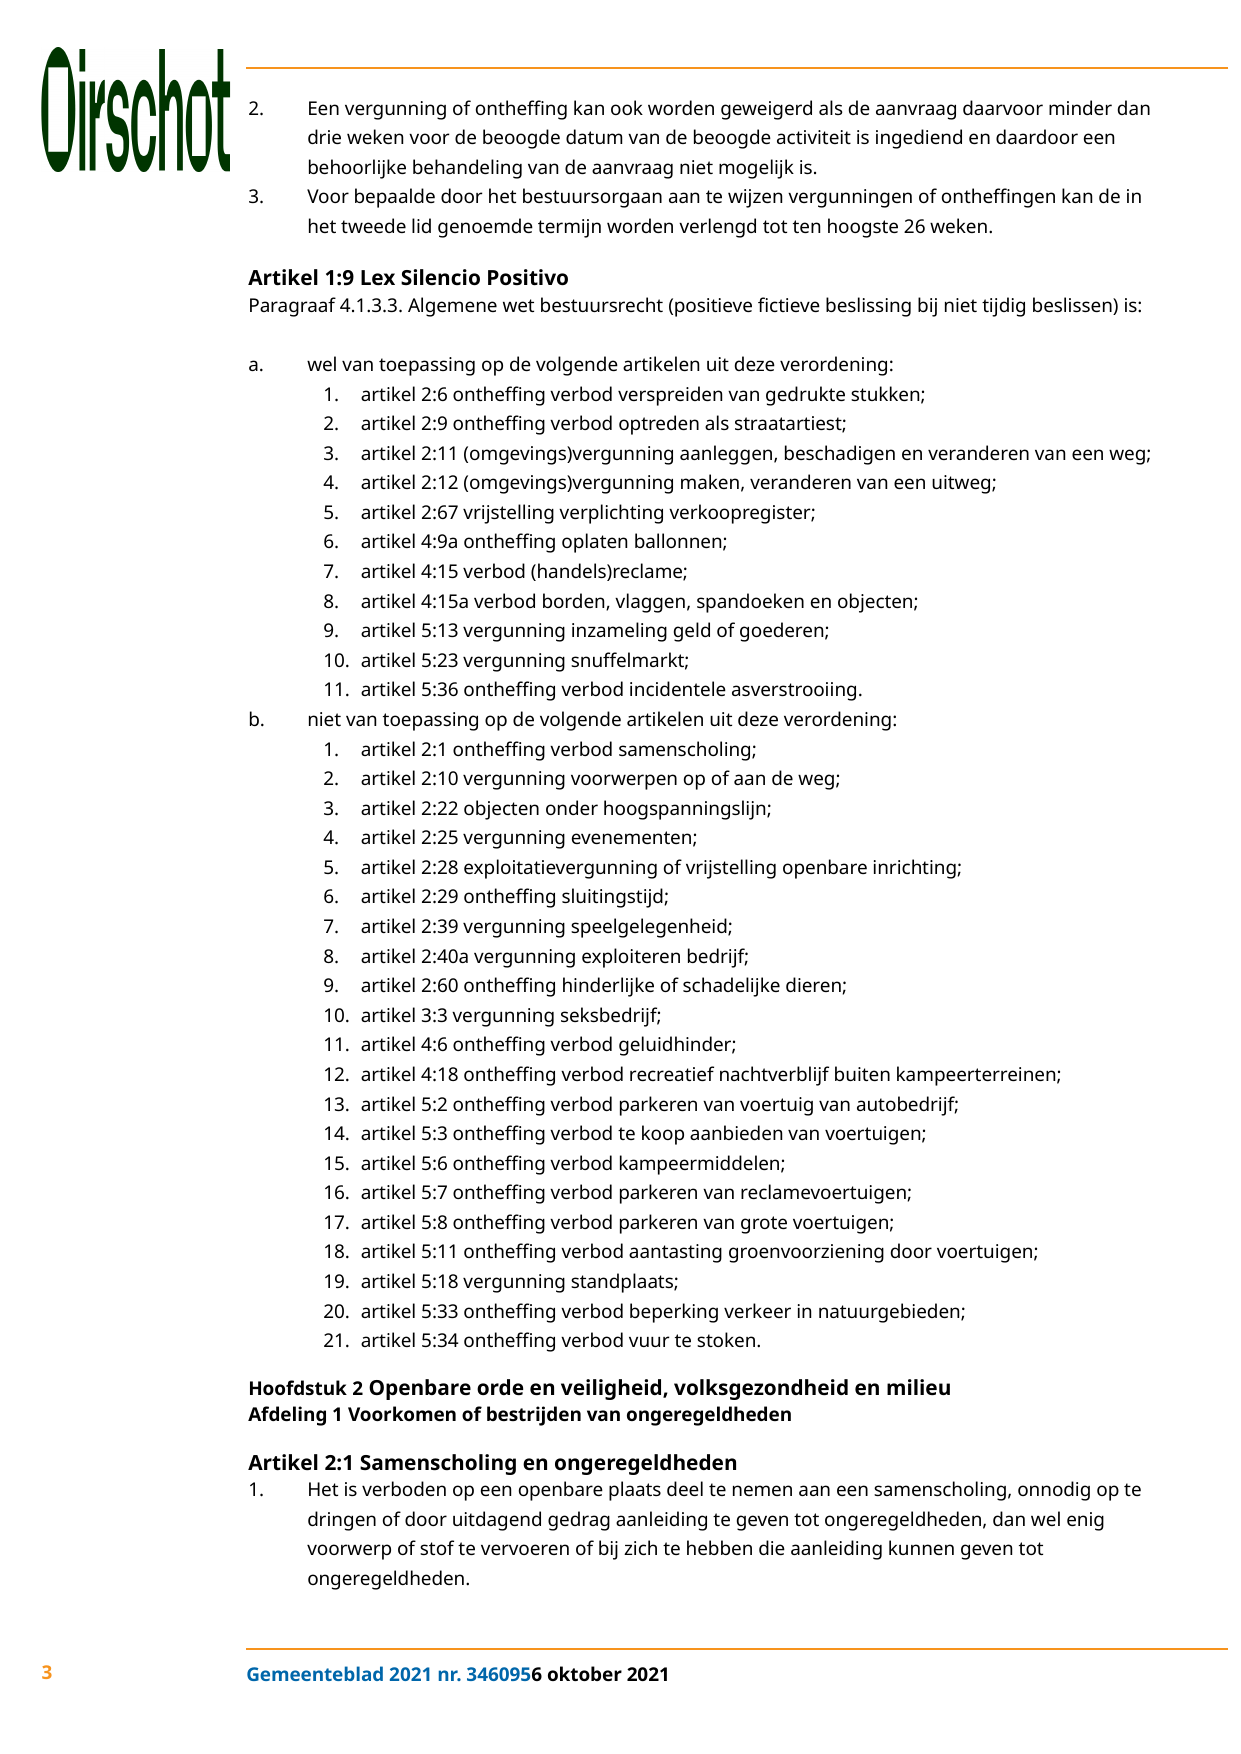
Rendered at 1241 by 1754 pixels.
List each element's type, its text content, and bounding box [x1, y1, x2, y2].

list artikel 5:13 vergunning inzameling geld of goederen; [323, 617, 1152, 643]
list artikel 2:10 vergunning voorwerpen op of aan de weg; [323, 765, 1152, 791]
list artikel 5:34 ontheffing verbod vuur te stoken. [323, 1327, 1152, 1353]
list niet van toepassing op de volgende artikelen uit deze verordening: [248, 706, 1152, 732]
list artikel 4:9a ontheffing oplaten ballonnen; [323, 529, 1152, 554]
list artikel 5:2 ontheffing verbod parkeren van voertuig van autobedrijf; [323, 1091, 1152, 1116]
list artikel 2:12 (omgevings)vergunning maken, veranderen van een uitweg; [323, 469, 1152, 495]
list artikel 2:22 objecten onder hoogspanningslijn; [323, 795, 1152, 821]
list artikel 5:33 ontheffing verbod beperking verkeer in natuurgebieden; [323, 1298, 1152, 1323]
list artikel 2:28 exploitatievergunning of vrijstelling openbare inrichting; [323, 854, 1152, 880]
list artikel 2:29 ontheffing sluitingstijd; [323, 884, 1152, 909]
list Het is verboden op een openbare plaats deel te nemen aan een samenscholing, onnodig op te dringen of door uitdagend gedrag aanleiding te geven tot ongeregeldheden, dan wel enig voorwerp of stof te vervoeren of bij zich te hebben die aanleiding kunnen geven tot ongeregeldheden. [248, 1476, 1152, 1591]
list artikel 5:11 ontheffing verbod aantasting groenvoorziening door voertuigen; [323, 1239, 1152, 1264]
list artikel 5:36 ontheffing verbod incidentele asverstrooiing. [323, 677, 1152, 702]
picture [41, 47, 231, 172]
text Hoofdstuk 2 Openbare orde en veiligheid, volksgezondheid en milieu [248, 1373, 1152, 1401]
list artikel 3:3 vergunning seksbedrijf; [323, 1002, 1152, 1028]
list artikel 4:6 ontheffing verbod geluidhinder; [323, 1032, 1152, 1057]
list artikel 5:7 ontheffing verbod parkeren van reclamevoertuigen; [323, 1179, 1152, 1205]
text Afdeling 1 Voorkomen of bestrijden van ongeregeldheden [248, 1401, 1152, 1427]
list artikel 4:18 ontheffing verbod recreatief nachtverblijf buiten kampeerterreinen; [323, 1061, 1152, 1087]
list artikel 2:67 vrijstelling verplichting verkoopregister; [323, 499, 1152, 525]
list artikel 2:1 ontheffing verbod samenscholing; [323, 736, 1152, 761]
list Voor bepaalde door het bestuursorgaan aan te wijzen vergunningen of ontheffingen kan de in het tweede lid genoemde termijn worden verlengd tot ten hoogste 26 weken. [248, 183, 1152, 239]
list artikel 4:15a verbod borden, vlaggen, spandoeken en objecten; [323, 588, 1152, 613]
list artikel 2:60 ontheffing hinderlijke of schadelijke dieren; [323, 972, 1152, 998]
text Artikel 1:9 Lex Silencio Positivo [248, 263, 1152, 292]
list artikel 4:15 verbod (handels)reclame; [323, 558, 1152, 584]
list artikel 5:18 vergunning standplaats; [323, 1268, 1152, 1294]
list artikel 2:40a vergunning exploiteren bedrijf; [323, 943, 1152, 968]
list artikel 5:23 vergunning snuffelmarkt; [323, 647, 1152, 673]
list artikel 2:9 ontheffing verbod optreden als straatartiest; [323, 410, 1152, 436]
text Artikel 2:1 Samenscholing en ongeregeldheden [248, 1448, 1152, 1476]
list artikel 2:6 ontheffing verbod verspreiden van gedrukte stukken; [323, 381, 1152, 406]
list artikel 2:25 vergunning evenementen; [323, 824, 1152, 850]
list artikel 5:8 ontheffing verbod parkeren van grote voertuigen; [323, 1209, 1152, 1235]
list artikel 2:39 vergunning speelgelegenheid; [323, 913, 1152, 939]
list artikel 5:3 ontheffing verbod te koop aanbieden van voertuigen; [323, 1120, 1152, 1146]
list artikel 2:11 (omgevings)vergunning aanleggen, beschadigen en veranderen van een weg; [323, 440, 1152, 466]
list artikel 5:6 ontheffing verbod kampeermiddelen; [323, 1150, 1152, 1176]
list wel van toepassing op de volgende artikelen uit deze verordening: [248, 351, 1152, 377]
text Paragraaf 4.1.3.3. Algemene wet bestuursrecht (positieve fictieve beslissing bij niet tijdig beslissen) is: [248, 292, 1152, 318]
list Een vergunning of ontheffing kan ook worden geweigerd als de aanvraag daarvoor minder dan drie weken voor de beoogde datum van de beoogde activiteit is ingediend en daardoor een behoorlijke behandeling van de aanvraag niet mogelijk is. [248, 95, 1152, 180]
